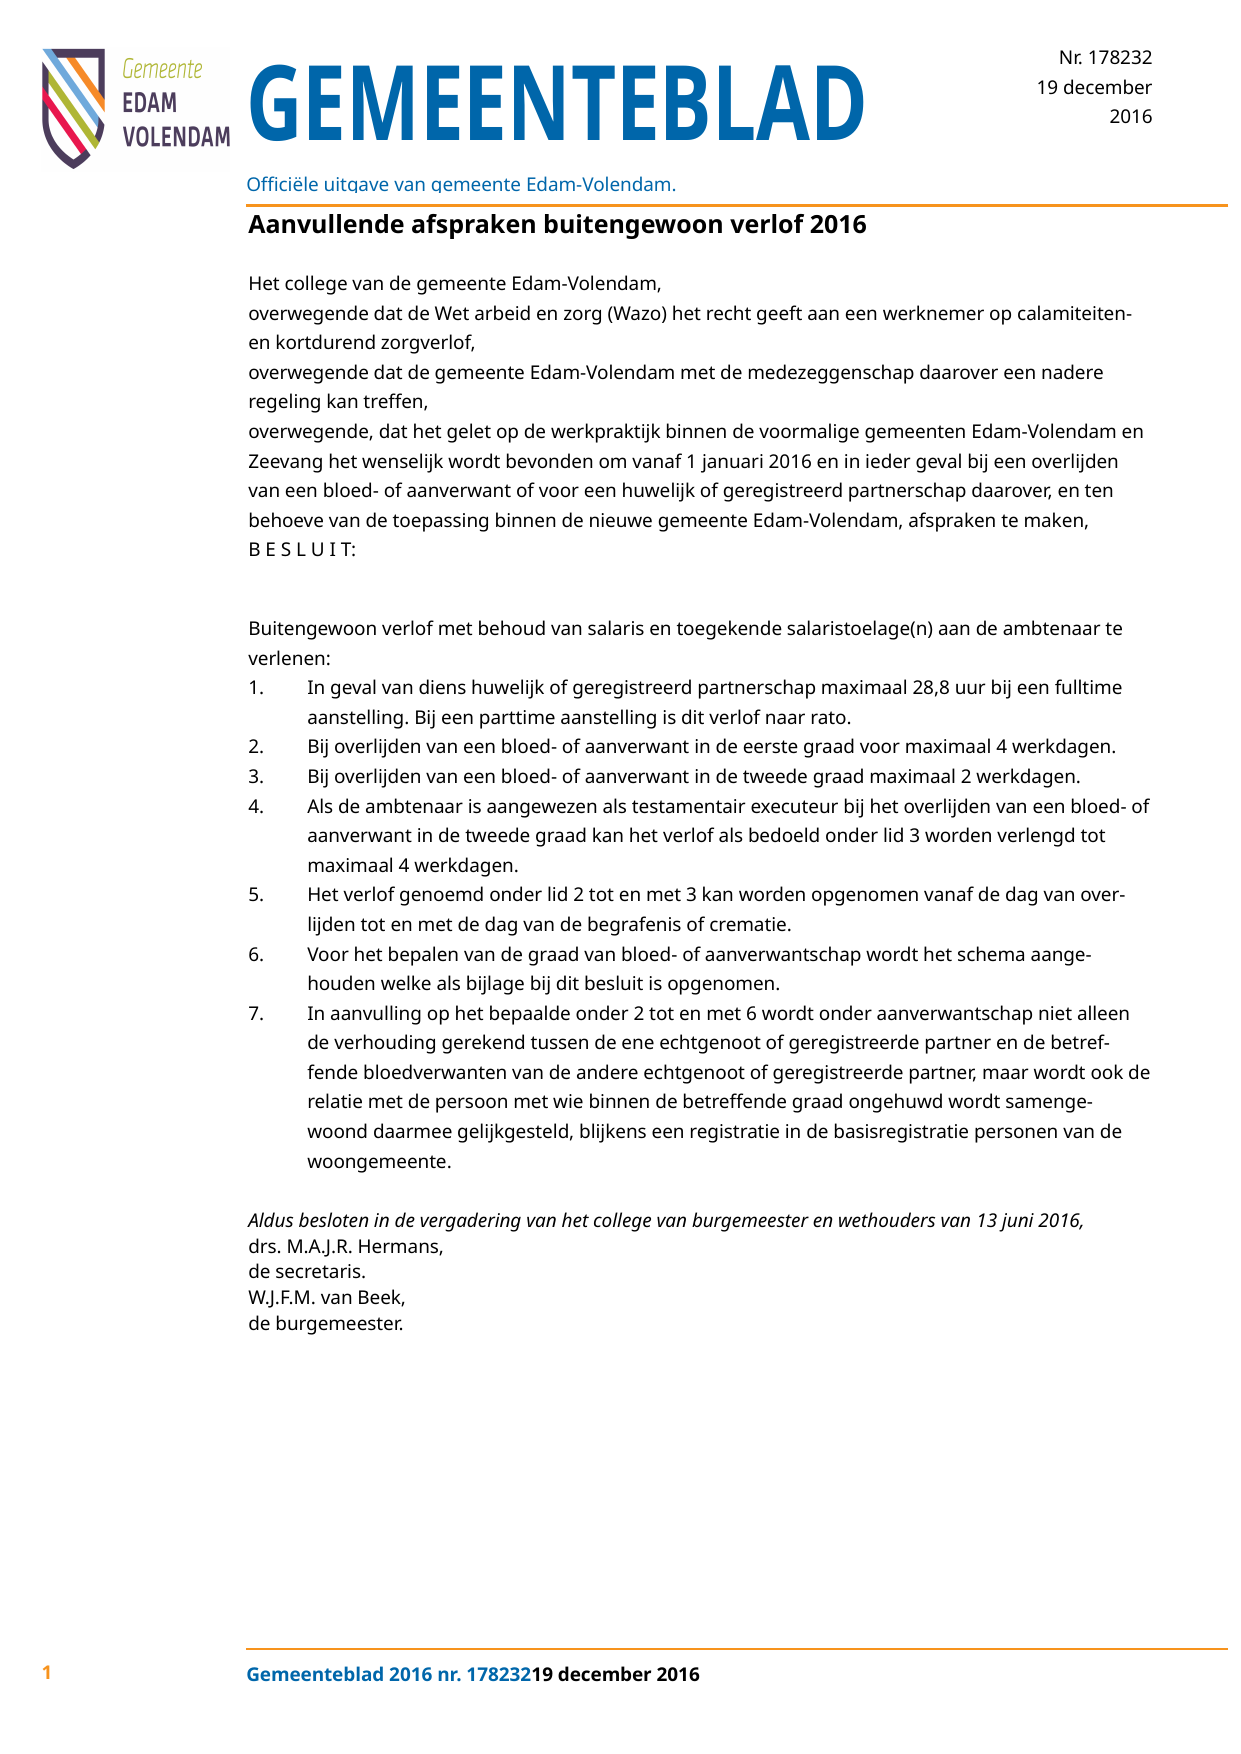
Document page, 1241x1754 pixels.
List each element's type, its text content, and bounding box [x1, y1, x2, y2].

list Bij overlijden van een bloed- of aanverwant in de tweede graad maximaal 2 werkdagen. [248, 763, 1152, 789]
list Voor het bepalen van de graad van bloed- of aanverwantschap wordt het schema aange-houden welke als bijlage bij dit besluit is opgenomen. [248, 941, 1152, 996]
picture [41, 47, 231, 172]
text overwegende dat de gemeente Edam-Volendam met de medezeggenschap daarover een nadere regeling kan treffen, [248, 359, 1152, 414]
list In geval van diens huwelijk of geregistreerd partnerschap maximaal 28,8 uur bij een fulltime aanstelling. Bij een parttime aanstelling is dit verlof naar rato. [248, 674, 1152, 730]
text overwegende, dat het gelet op de werkpraktijk binnen de voormalige gemeenten Edam-Volendam en Zeevang het wenselijk wordt bevonden om vanaf 1 januari 2016 en in ieder geval bij een overlijden van een bloed- of aanverwant of voor een huwelijk of geregistreerd partnerschap daarover, en ten behoeve van de toepassing binnen de nieuwe gemeente Edam-Volendam, afspraken te maken, [248, 418, 1152, 533]
text de secretaris. [248, 1258, 1152, 1284]
list Het verlof genoemd onder lid 2 tot en met 3 kan worden opgenomen vanaf de dag van over-lijden tot en met de dag van de begrafenis of crematie. [248, 882, 1152, 937]
text Het college van de gemeente Edam-Volendam, [248, 270, 1152, 296]
text drs. M.A.J.R. Hermans, [248, 1233, 1152, 1258]
list Als de ambtenaar is aangewezen als testamentair executeur bij het overlijden van een bloed- of aanverwant in de tweede graad kan het verlof als bedoeld onder lid 3 worden verlengd tot maximaal 4 werkdagen. [248, 793, 1152, 878]
text Buitengewoon verlof met behoud van salaris en toegekende salaristoelage(n) aan de ambtenaar te verlenen: [248, 615, 1152, 671]
text W.J.F.M. van Beek, [248, 1284, 1152, 1310]
text Aanvullende afspraken buitengewoon verlof 2016 [248, 207, 1152, 241]
list In aanvulling op het bepaalde onder 2 tot en met 6 wordt onder aanverwantschap niet alleen de verhouding gerekend tussen de ene echtgenoot of geregistreerde partner en de betref-fende bloedverwanten van de andere echtgenoot of geregistreerde partner, maar wordt ook de relatie met de persoon met wie binnen de betreffende graad ongehuwd wordt samenge-woond daarmee gelijkgesteld, blijkens een registratie in de basisregistratie personen van de woongemeente. [248, 1000, 1152, 1174]
text overwegende dat de Wet arbeid en zorg (Wazo) het recht geeft aan een werknemer op calamiteiten- en kortdurend zorgverlof, [248, 300, 1152, 355]
text B E S L U I T: [248, 537, 1152, 562]
list Bij overlijden van een bloed- of aanverwant in de eerste graad voor maximaal 4 werkdagen. [248, 734, 1152, 759]
text de burgemeester. [248, 1310, 1152, 1336]
text Aldus besloten in de vergadering van het college van burgemeester en wethouders van 13 juni 2016, [248, 1207, 1152, 1233]
